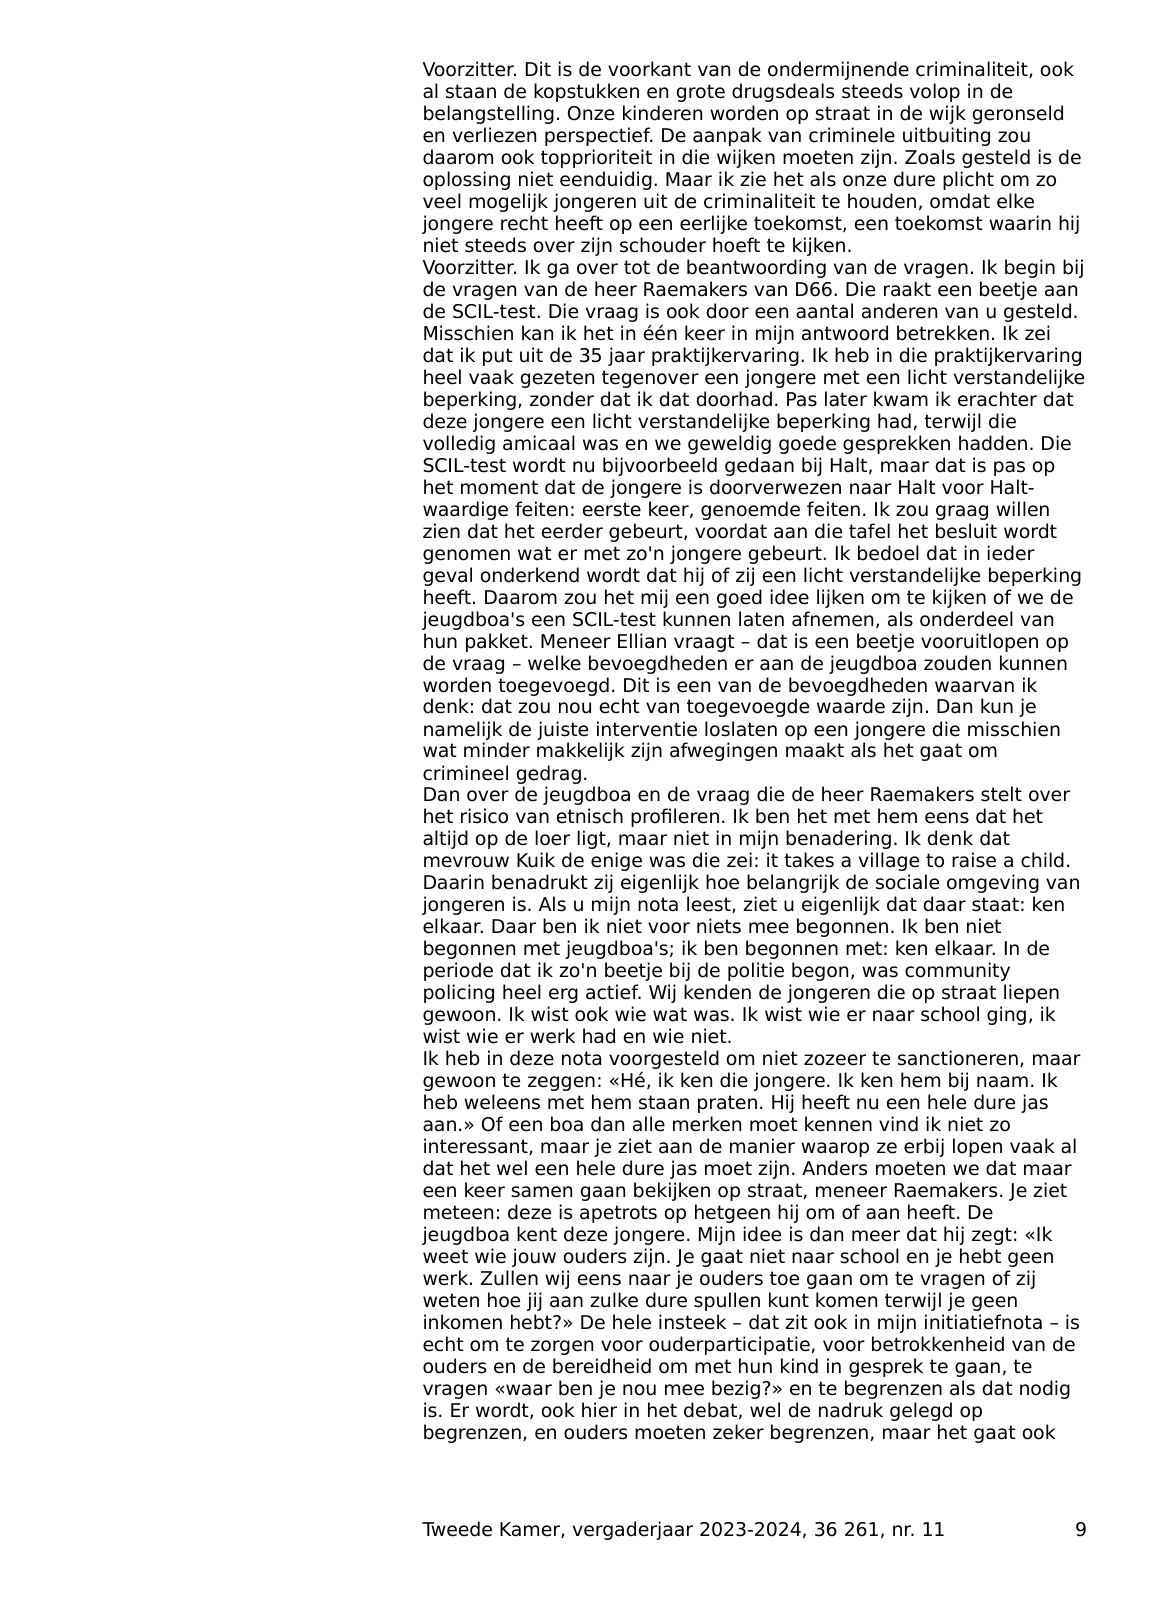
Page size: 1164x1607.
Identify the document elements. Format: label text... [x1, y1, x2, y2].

text Ik heb in deze nota voorgesteld om niet zozeer te sanctioneren, maar gewoon te zeggen: «Hé, ik ken die jongere. Ik ken hem bij naam. Ik heb weleens met hem staan praten. Hij heeft nu een hele dure jas aan.» Of een boa dan alle merken moet kennen vind ik niet zo interessant, maar je ziet aan de manier waarop ze erbij lopen vaak al dat het wel een hele dure jas moet zijn. Anders moeten we dat maar een keer samen gaan bekijken op straat, meneer Raemakers. Je ziet meteen: deze is apetrots op hetgeen hij om of aan heeft. De jeugdboa kent deze jongere. Mijn idee is dan meer dat hij zegt: «Ik weet wie jouw ouders zijn. Je gaat niet naar school en je hebt geen werk. Zullen wij eens naar je ouders toe gaan om te vragen of zij weten hoe jij aan zulke dure spullen kunt komen terwijl je geen inkomen hebt?» De hele insteek – dat zit ook in mijn initiatiefnota – is echt om te zorgen voor ouderparticipatie, voor betrokkenheid van de ouders en de bereidheid om met hun kind in gesprek te gaan, te vragen «waar ben je nou mee bezig?» en te begrenzen als dat nodig is. Er wordt, ook hier in het debat, wel de nadruk gelegd op begrenzen, en ouders moeten zeker begrenzen, maar het gaat ook [422, 1048, 1087, 1444]
text Dan over de jeugdboa en de vraag die de heer Raemakers stelt over het risico van etnisch profileren. Ik ben het met hem eens dat het altijd op de loer ligt, maar niet in mijn benadering. Ik denk dat mevrouw Kuik de enige was die zei: it takes a village to raise a child. Daarin benadrukt zij eigenlijk hoe belangrijk de sociale omgeving van jongeren is. Als u mijn nota leest, ziet u eigenlijk dat daar staat: ken elkaar. Daar ben ik niet voor niets mee begonnen. Ik ben niet begonnen met jeugdboa's; ik ben begonnen met: ken elkaar. In de periode dat ik zo'n beetje bij de politie begon, was community policing heel erg actief. Wij kenden de jongeren die op straat liepen gewoon. Ik wist ook wie wat was. Ik wist wie er naar school ging, ik wist wie er werk had en wie niet. [422, 784, 1087, 1048]
text Voorzitter. Ik ga over tot de beantwoording van de vragen. Ik begin bij de vragen van de heer Raemakers van D66. Die raakt een beetje aan de SCIL-test. Die vraag is ook door een aantal anderen van u gesteld. Misschien kan ik het in één keer in mijn antwoord betrekken. Ik zei dat ik put uit de 35 jaar praktijkervaring. Ik heb in die praktijkervaring heel vaak gezeten tegenover een jongere met een licht verstandelijke beperking, zonder dat ik dat doorhad. Pas later kwam ik erachter dat deze jongere een licht verstandelijke beperking had, terwijl die volledig amicaal was en we geweldig goede gesprekken hadden. Die SCIL-test wordt nu bijvoorbeeld gedaan bij Halt, maar dat is pas op het moment dat de jongere is doorverwezen naar Halt voor Halt-waardige feiten: eerste keer, genoemde feiten. Ik zou graag willen zien dat het eerder gebeurt, voordat aan die tafel het besluit wordt genomen wat er met zo'n jongere gebeurt. Ik bedoel dat in ieder geval onderkend wordt dat hij of zij een licht verstandelijke beperking heeft. Daarom zou het mij een goed idee lijken om te kijken of we de jeugdboa's een SCIL-test kunnen laten afnemen, als onderdeel van hun pakket. Meneer Ellian vraagt – dat is een beetje vooruitlopen op de vraag – welke bevoegdheden er aan de jeugdboa zouden kunnen worden toegevoegd. Dit is een van de bevoegdheden waarvan ik denk: dat zou nou echt van toegevoegde waarde zijn. Dan kun je namelijk de juiste interventie loslaten op een jongere die misschien wat minder makkelijk zijn afwegingen maakt als het gaat om crimineel gedrag. [422, 257, 1087, 784]
text Voorzitter. Dit is de voorkant van de ondermijnende criminaliteit, ook al staan de kopstukken en grote drugsdeals steeds volop in de belangstelling. Onze kinderen worden op straat in de wijk geronseld en verliezen perspectief. De aanpak van criminele uitbuiting zou daarom ook topprioriteit in die wijken moeten zijn. Zoals gesteld is de oplossing niet eenduidig. Maar ik zie het als onze dure plicht om zo veel mogelijk jongeren uit de criminaliteit te houden, omdat elke jongere recht heeft op een eerlijke toekomst, een toekomst waarin hij niet steeds over zijn schouder hoeft te kijken. [422, 59, 1087, 257]
